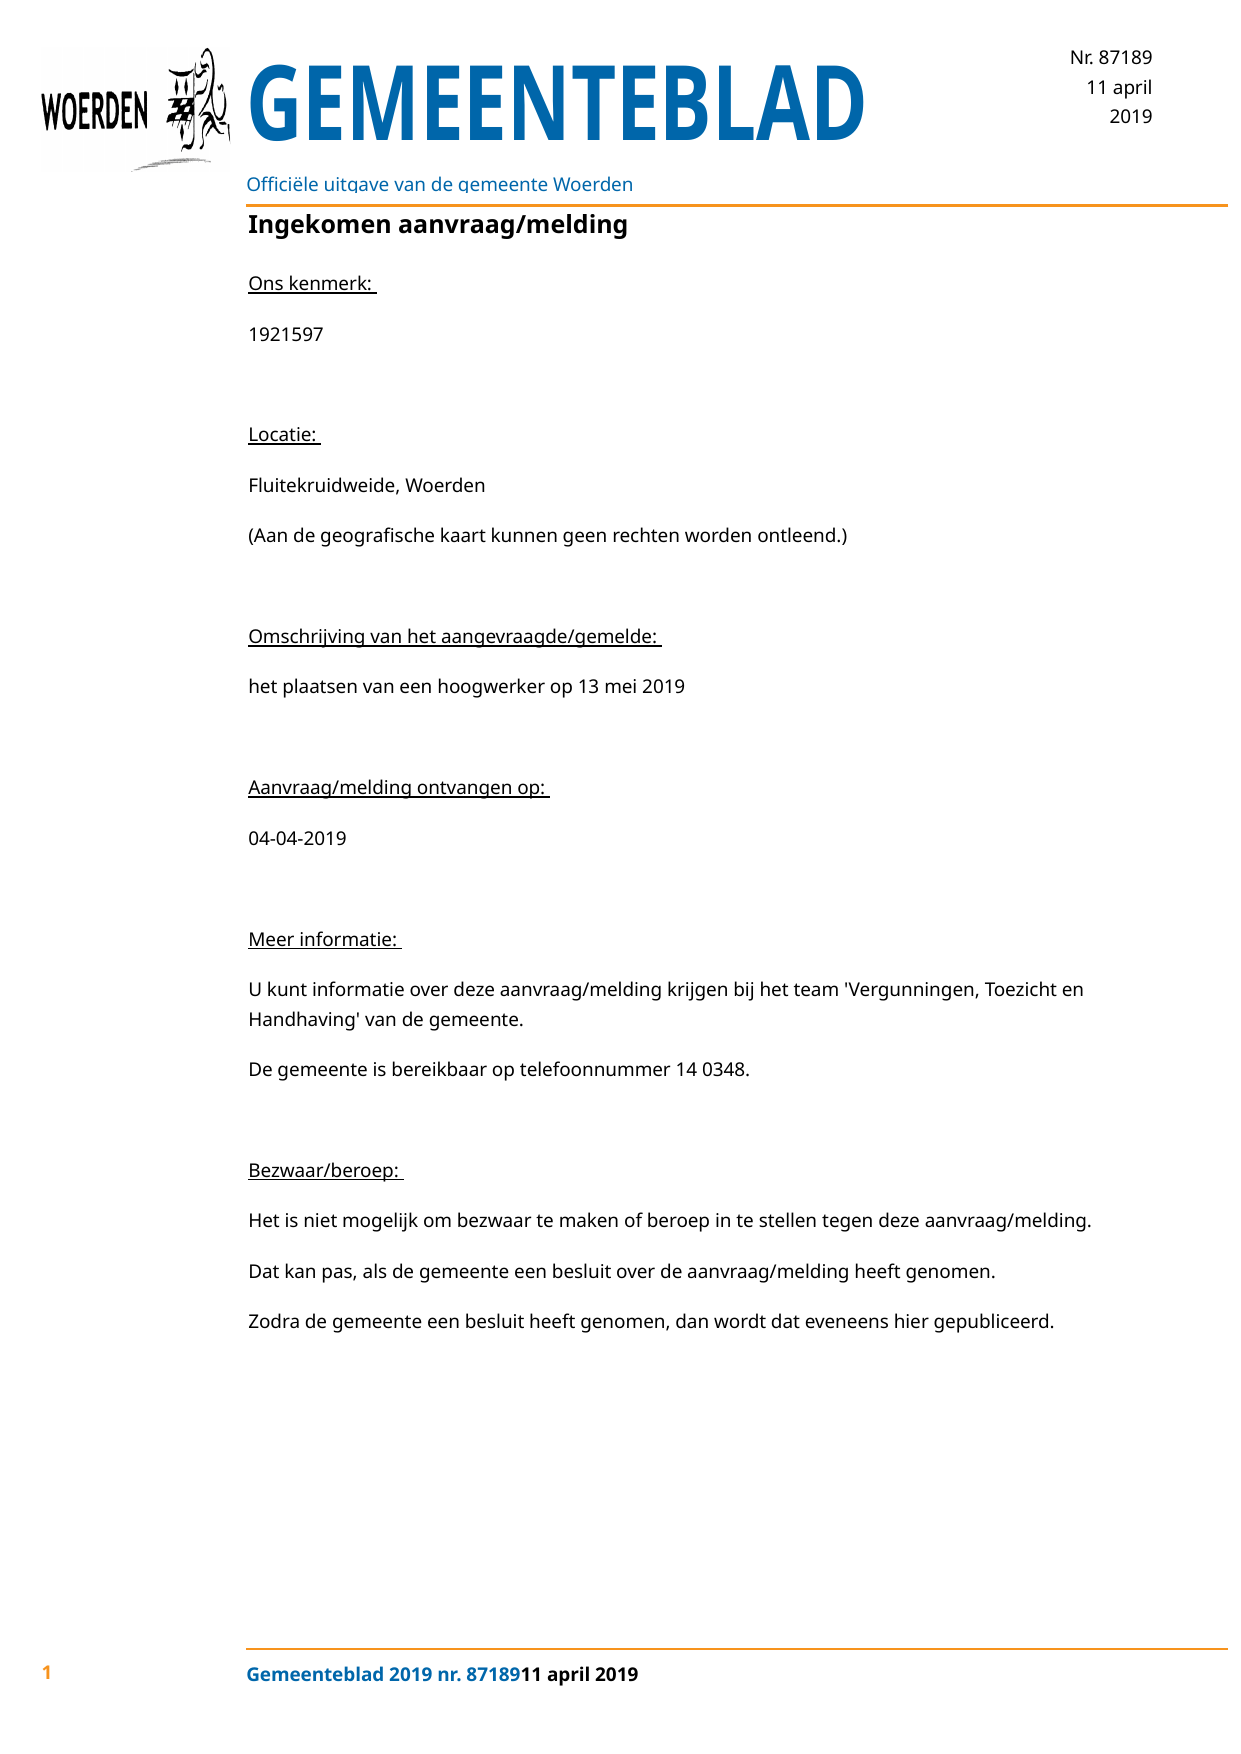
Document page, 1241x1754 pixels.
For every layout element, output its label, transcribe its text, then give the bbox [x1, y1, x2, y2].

text Omschrijving van het aangevraagde/gemelde: [248, 623, 1152, 649]
text Fluitekruidweide, Woerden [248, 472, 1152, 498]
text 1921597 [248, 321, 1152, 346]
text Aanvraag/melding ontvangen op: [248, 774, 1152, 800]
text Locatie: [248, 422, 1152, 447]
text Meer informatie: [248, 926, 1152, 951]
text De gemeente is bereikbaar op telefoonnummer 14 0348. [248, 1056, 1152, 1082]
text het plaatsen van een hoogwerker op 13 mei 2019 [248, 674, 1152, 699]
text Het is niet mogelijk om bezwaar te maken of beroep in te stellen tegen deze aanvraag/melding. [248, 1207, 1152, 1233]
text 04-04-2019 [248, 825, 1152, 851]
text Dat kan pas, als de gemeente een besluit over de aanvraag/melding heeft genomen. [248, 1258, 1152, 1283]
text Bezwaar/beroep: [248, 1157, 1152, 1183]
text Ingekomen aanvraag/melding [248, 207, 1152, 241]
text U kunt informatie over deze aanvraag/melding krijgen bij het team 'Vergunningen, Toezicht en Handhaving' van de gemeente. [248, 976, 1152, 1031]
text Zodra de gemeente een besluit heeft genomen, dan wordt dat eveneens hier gepubliceerd. [248, 1308, 1152, 1334]
text Ons kenmerk: [248, 270, 1152, 296]
text (Aan de geografische kaart kunnen geen rechten worden ontleend.) [248, 522, 1152, 548]
picture [41, 47, 231, 172]
